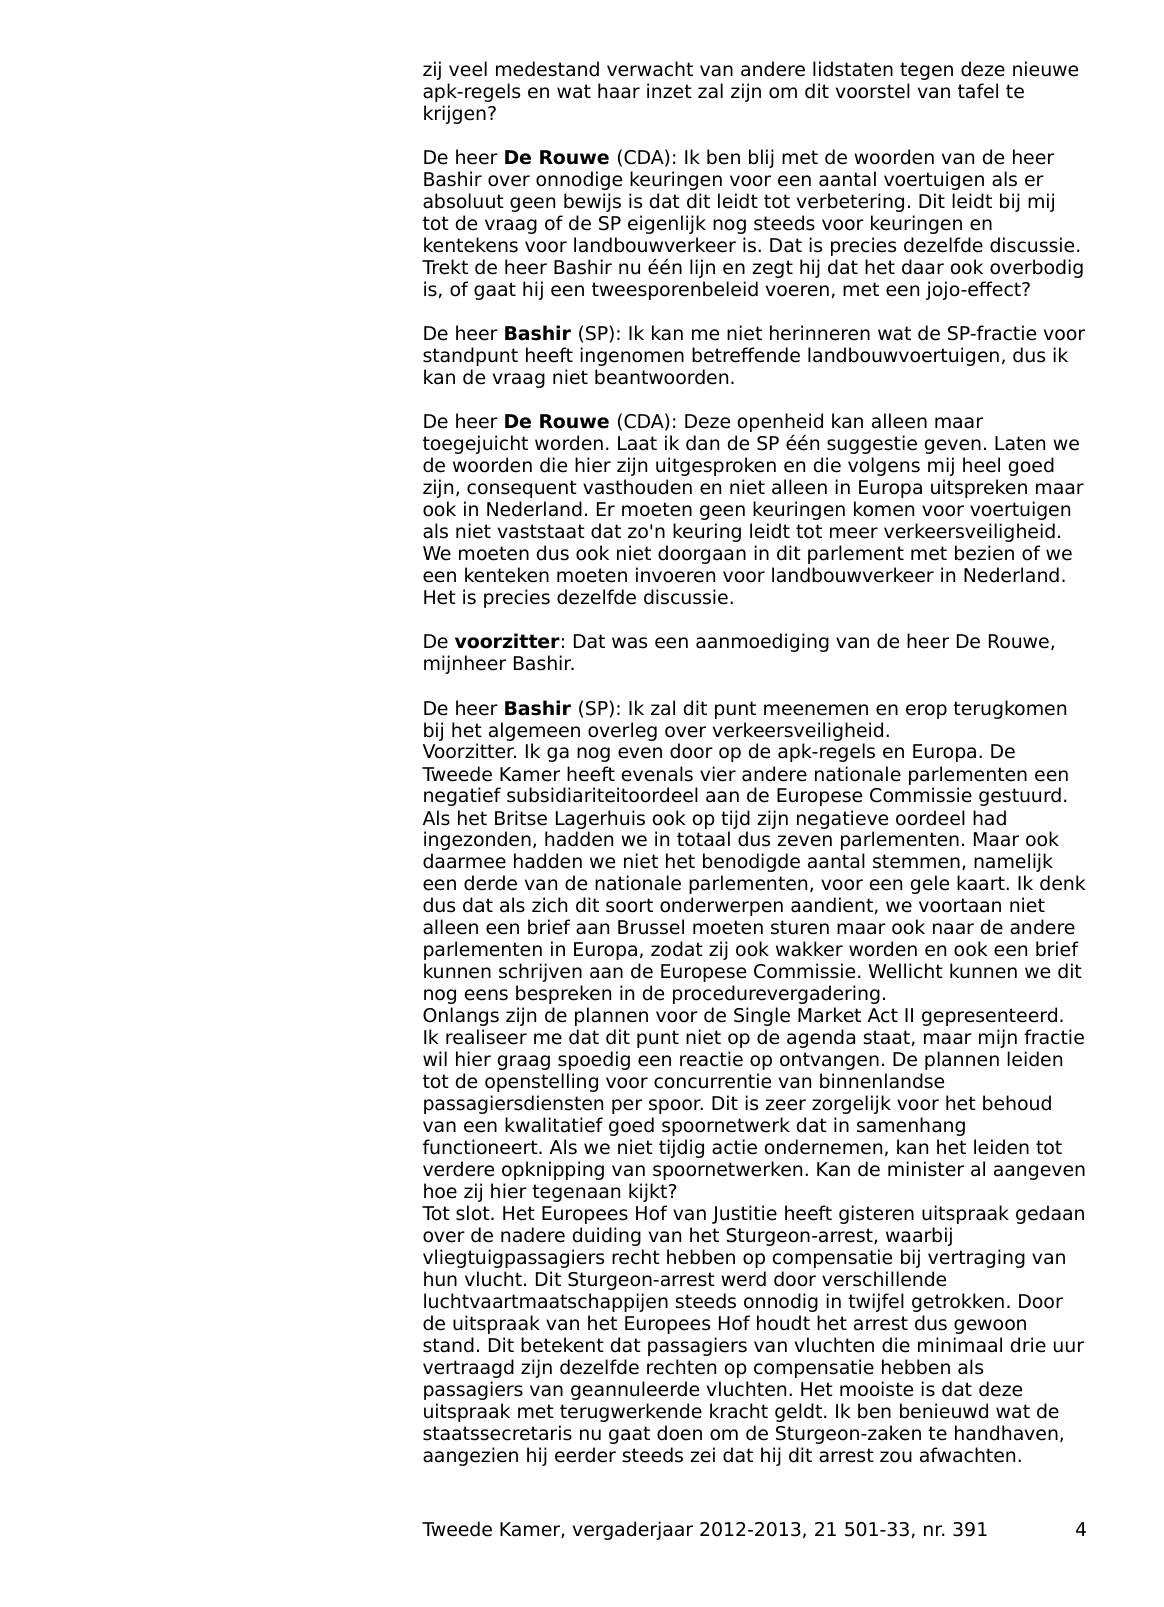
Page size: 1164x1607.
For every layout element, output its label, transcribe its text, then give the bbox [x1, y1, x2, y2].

text De heer Bashir (SP): Ik zal dit punt meenemen en erop terugkomen bij het algemeen overleg over verkeersveiligheid. [422, 697, 1087, 741]
text De heer Bashir (SP): Ik kan me niet herinneren wat de SP-fractie voor standpunt heeft ingenomen betreffende landbouwvoertuigen, dus ik kan de vraag niet beantwoorden. [422, 323, 1087, 389]
text Onlangs zijn de plannen voor de Single Market Act II gepresenteerd. Ik realiseer me dat dit punt niet op de agenda staat, maar mijn fractie wil hier graag spoedig een reactie op ontvangen. De plannen leiden tot de openstelling voor concurrentie van binnenlandse passagiersdiensten per spoor. Dit is zeer zorgelijk voor het behoud van een kwalitatief goed spoornetwerk dat in samenhang functioneert. Als we niet tijdig actie ondernemen, kan het leiden tot verdere opknipping van spoornetwerken. Kan de minister al aangeven hoe zij hier tegenaan kijkt? [422, 1005, 1087, 1203]
text Tot slot. Het Europees Hof van Justitie heeft gisteren uitspraak gedaan over de nadere duiding van het Sturgeon-arrest, waarbij vliegtuigpassagiers recht hebben op compensatie bij vertraging van hun vlucht. Dit Sturgeon-arrest werd door verschillende luchtvaartmaatschappijen steeds onnodig in twijfel getrokken. Door de uitspraak van het Europees Hof houdt het arrest dus gewoon stand. Dit betekent dat passagiers van vluchten die minimaal drie uur vertraagd zijn dezelfde rechten op compensatie hebben als passagiers van geannuleerde vluchten. Het mooiste is dat deze uitspraak met terugwerkende kracht geldt. Ik ben benieuwd wat de staatssecretaris nu gaat doen om de Sturgeon-zaken te handhaven, aangezien hij eerder steeds zei dat hij dit arrest zou afwachten. [422, 1203, 1087, 1467]
text Voorzitter. Ik ga nog even door op de apk-regels en Europa. De Tweede Kamer heeft evenals vier andere nationale parlementen een negatief subsidiariteitoordeel aan de Europese Commissie gestuurd. Als het Britse Lagerhuis ook op tijd zijn negatieve oordeel had ingezonden, hadden we in totaal dus zeven parlementen. Maar ook daarmee hadden we niet het benodigde aantal stemmen, namelijk een derde van de nationale parlementen, voor een gele kaart. Ik denk dus dat als zich dit soort onderwerpen aandient, we voortaan niet alleen een brief aan Brussel moeten sturen maar ook naar de andere parlementen in Europa, zodat zij ook wakker worden en ook een brief kunnen schrijven aan de Europese Commissie. Wellicht kunnen we dit nog eens bespreken in de procedurevergadering. [422, 741, 1087, 1005]
text De heer De Rouwe (CDA): Deze openheid kan alleen maar toegejuicht worden. Laat ik dan de SP één suggestie geven. Laten we de woorden die hier zijn uitgesproken en die volgens mij heel goed zijn, consequent vasthouden en niet alleen in Europa uitspreken maar ook in Nederland. Er moeten geen keuringen komen voor voertuigen als niet vaststaat dat zo'n keuring leidt tot meer verkeersveiligheid. We moeten dus ook niet doorgaan in dit parlement met bezien of we een kenteken moeten invoeren voor landbouwverkeer in Nederland. Het is precies dezelfde discussie. [422, 411, 1087, 609]
text De heer De Rouwe (CDA): Ik ben blij met de woorden van de heer Bashir over onnodige keuringen voor een aantal voertuigen als er absoluut geen bewijs is dat dit leidt tot verbetering. Dit leidt bij mij tot de vraag of de SP eigenlijk nog steeds voor keuringen en kentekens voor landbouwverkeer is. Dat is precies dezelfde discussie. Trekt de heer Bashir nu één lijn en zegt hij dat het daar ook overbodig is, of gaat hij een tweesporenbeleid voeren, met een jojo-effect? [422, 147, 1087, 301]
text zij veel medestand verwacht van andere lidstaten tegen deze nieuwe apk-regels en wat haar inzet zal zijn om dit voorstel van tafel te krijgen? [422, 59, 1087, 125]
text De voorzitter: Dat was een aanmoediging van de heer De Rouwe, mijnheer Bashir. [422, 631, 1087, 675]
